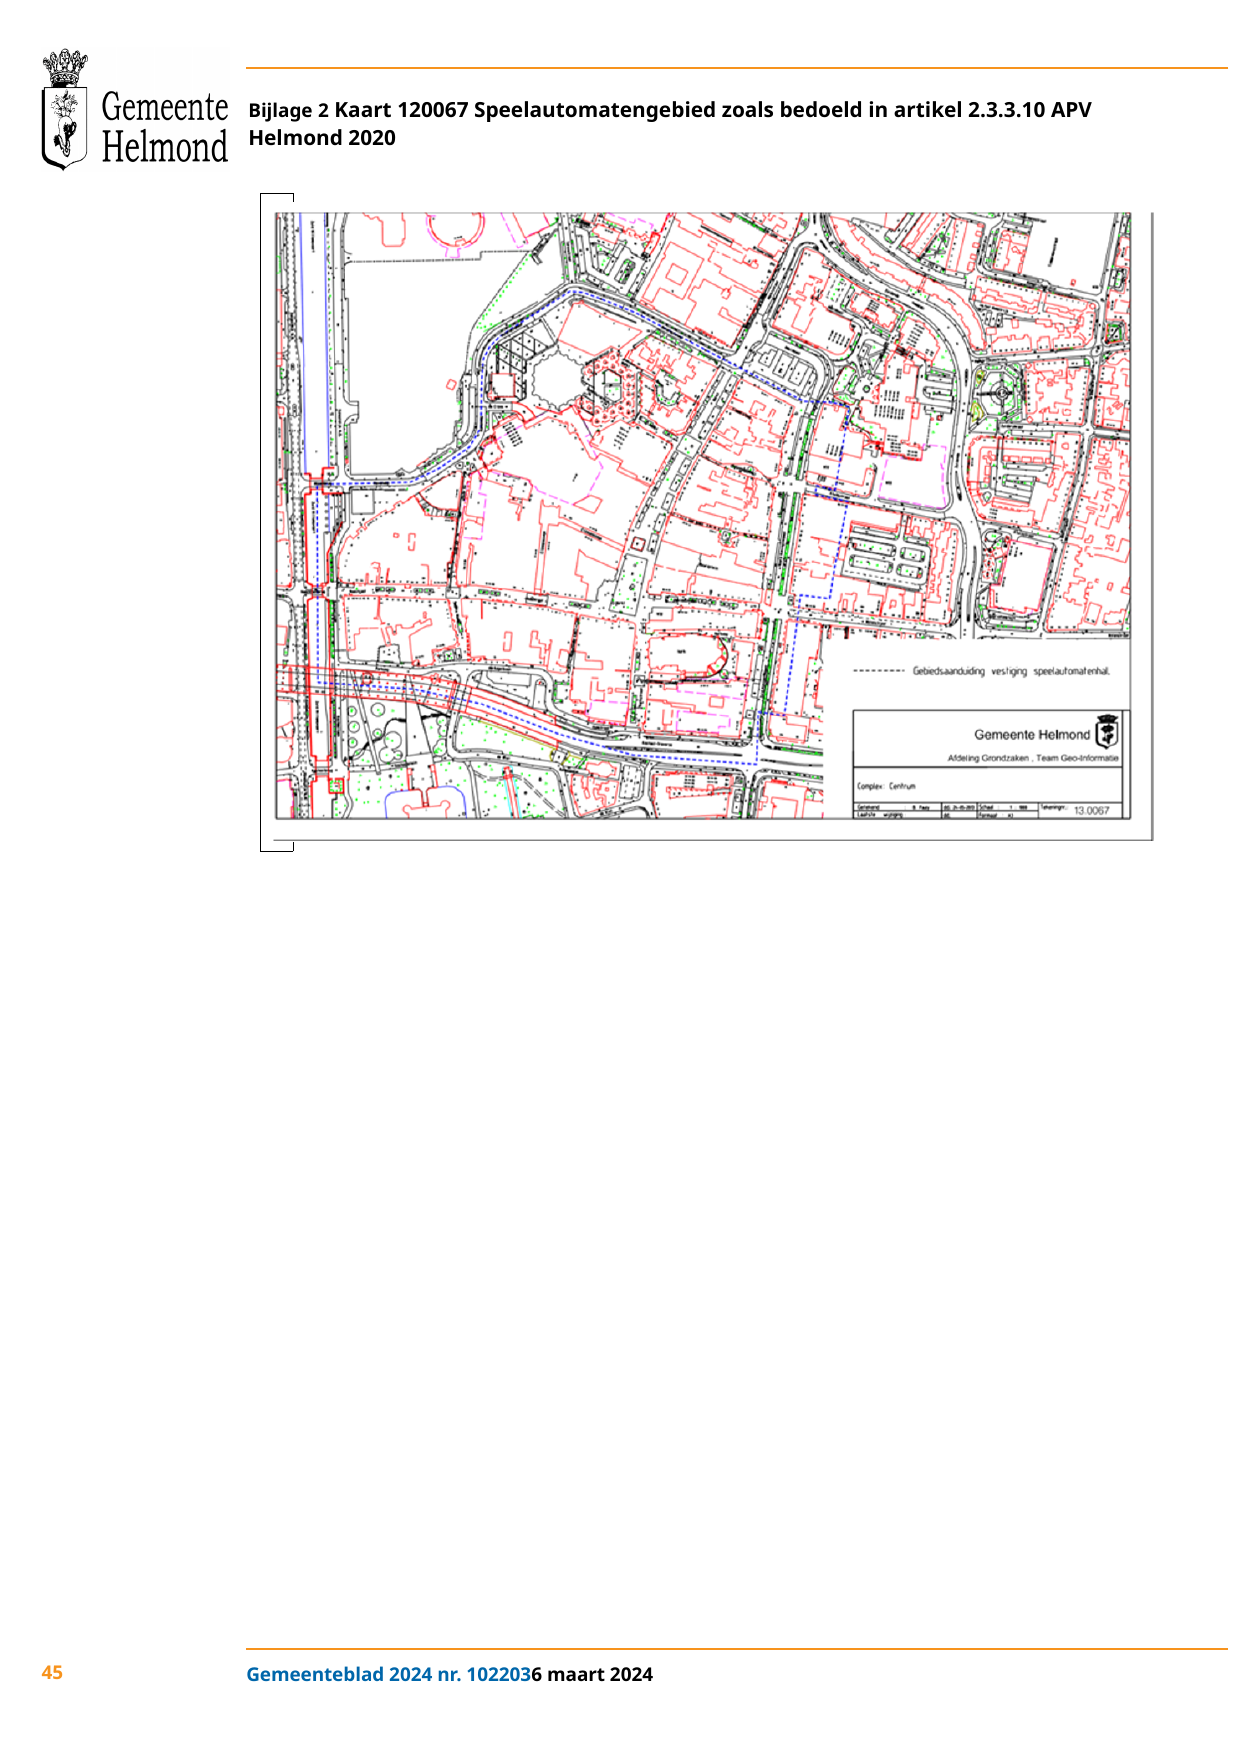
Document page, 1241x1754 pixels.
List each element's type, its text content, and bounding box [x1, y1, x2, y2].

picture [268, 202, 1155, 842]
picture [41, 47, 231, 172]
text Bijlage 2 Kaart 120067 Speelautomatengebied zoals bedoeld in artikel 2.3.3.10 APV Helmond 2020 [248, 95, 1152, 152]
